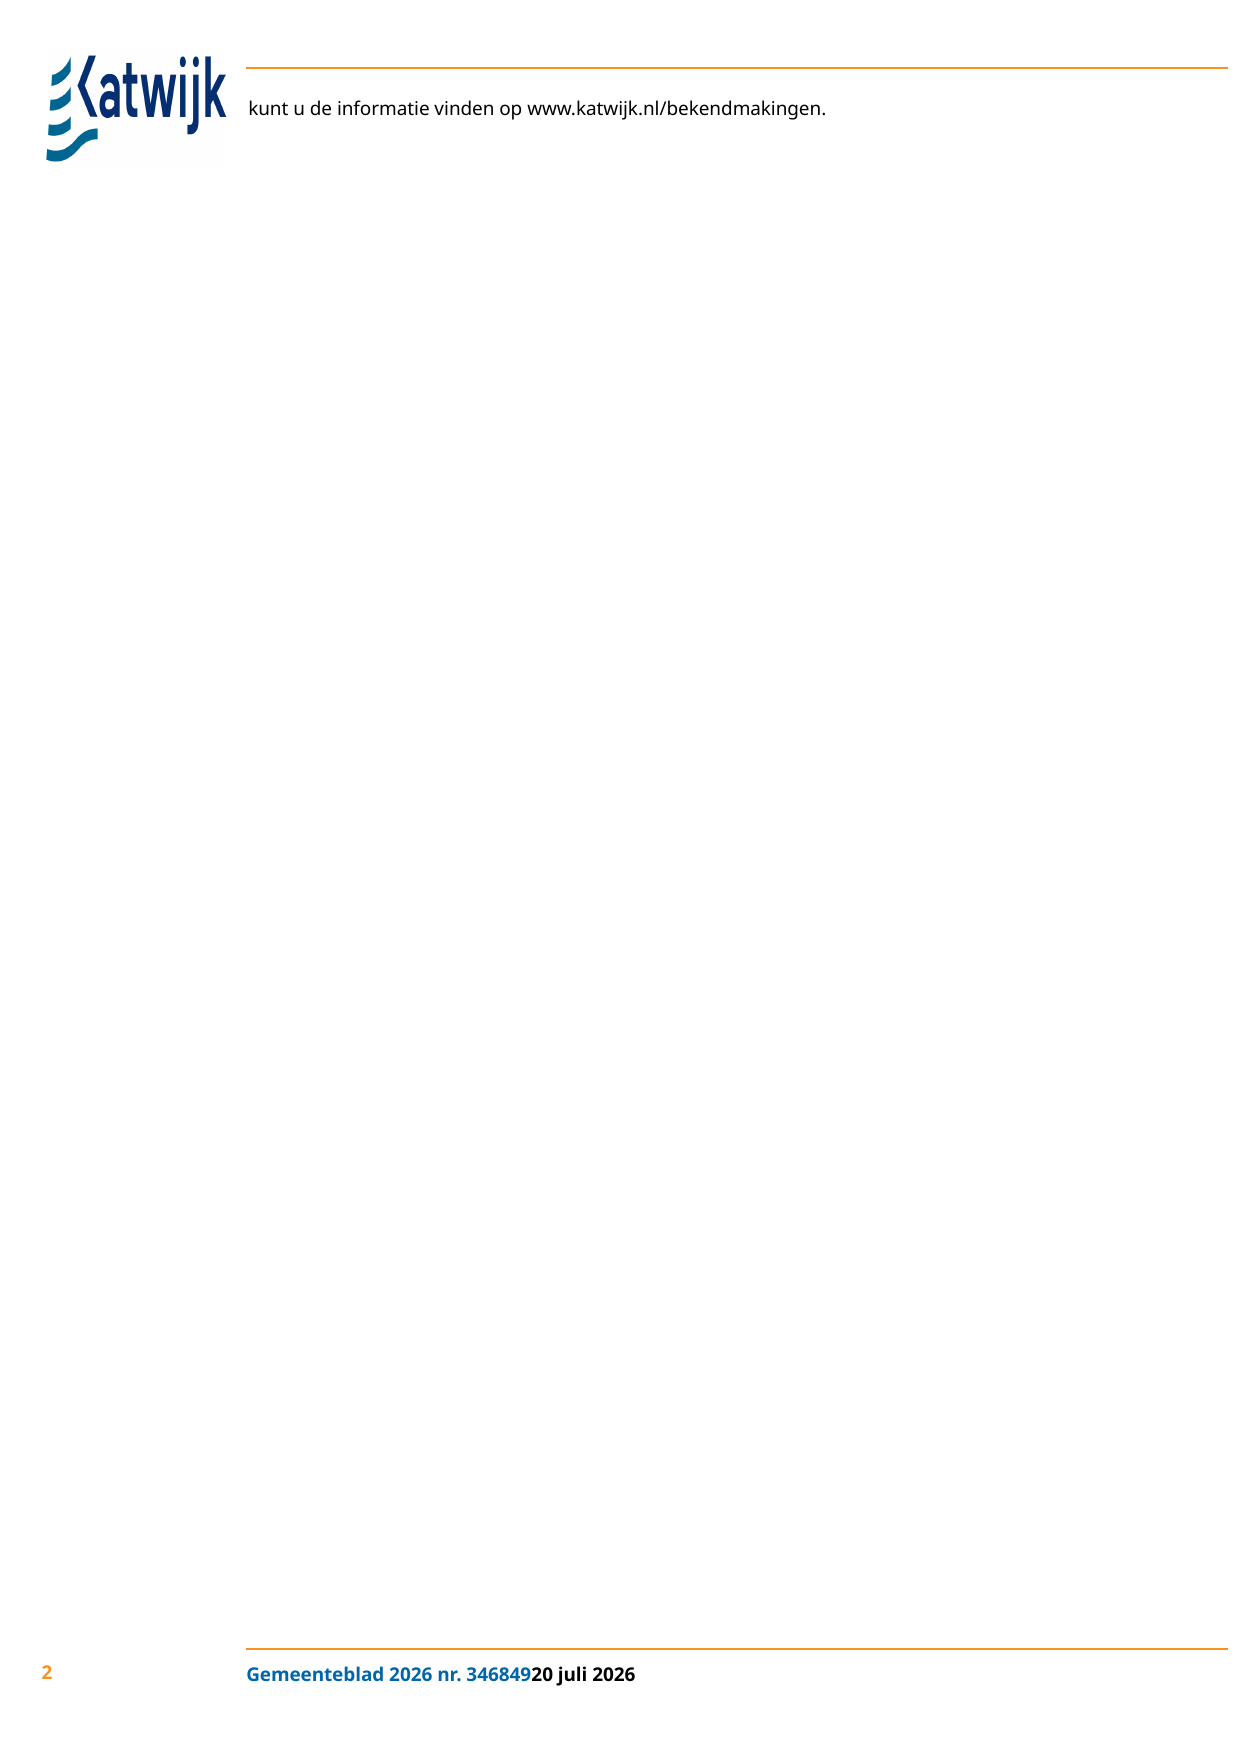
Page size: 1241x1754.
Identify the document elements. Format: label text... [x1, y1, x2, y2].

text kunt u de informatie vinden op www.katwijk.nl/bekendmakingen. [248, 95, 1152, 121]
picture [41, 47, 231, 172]
